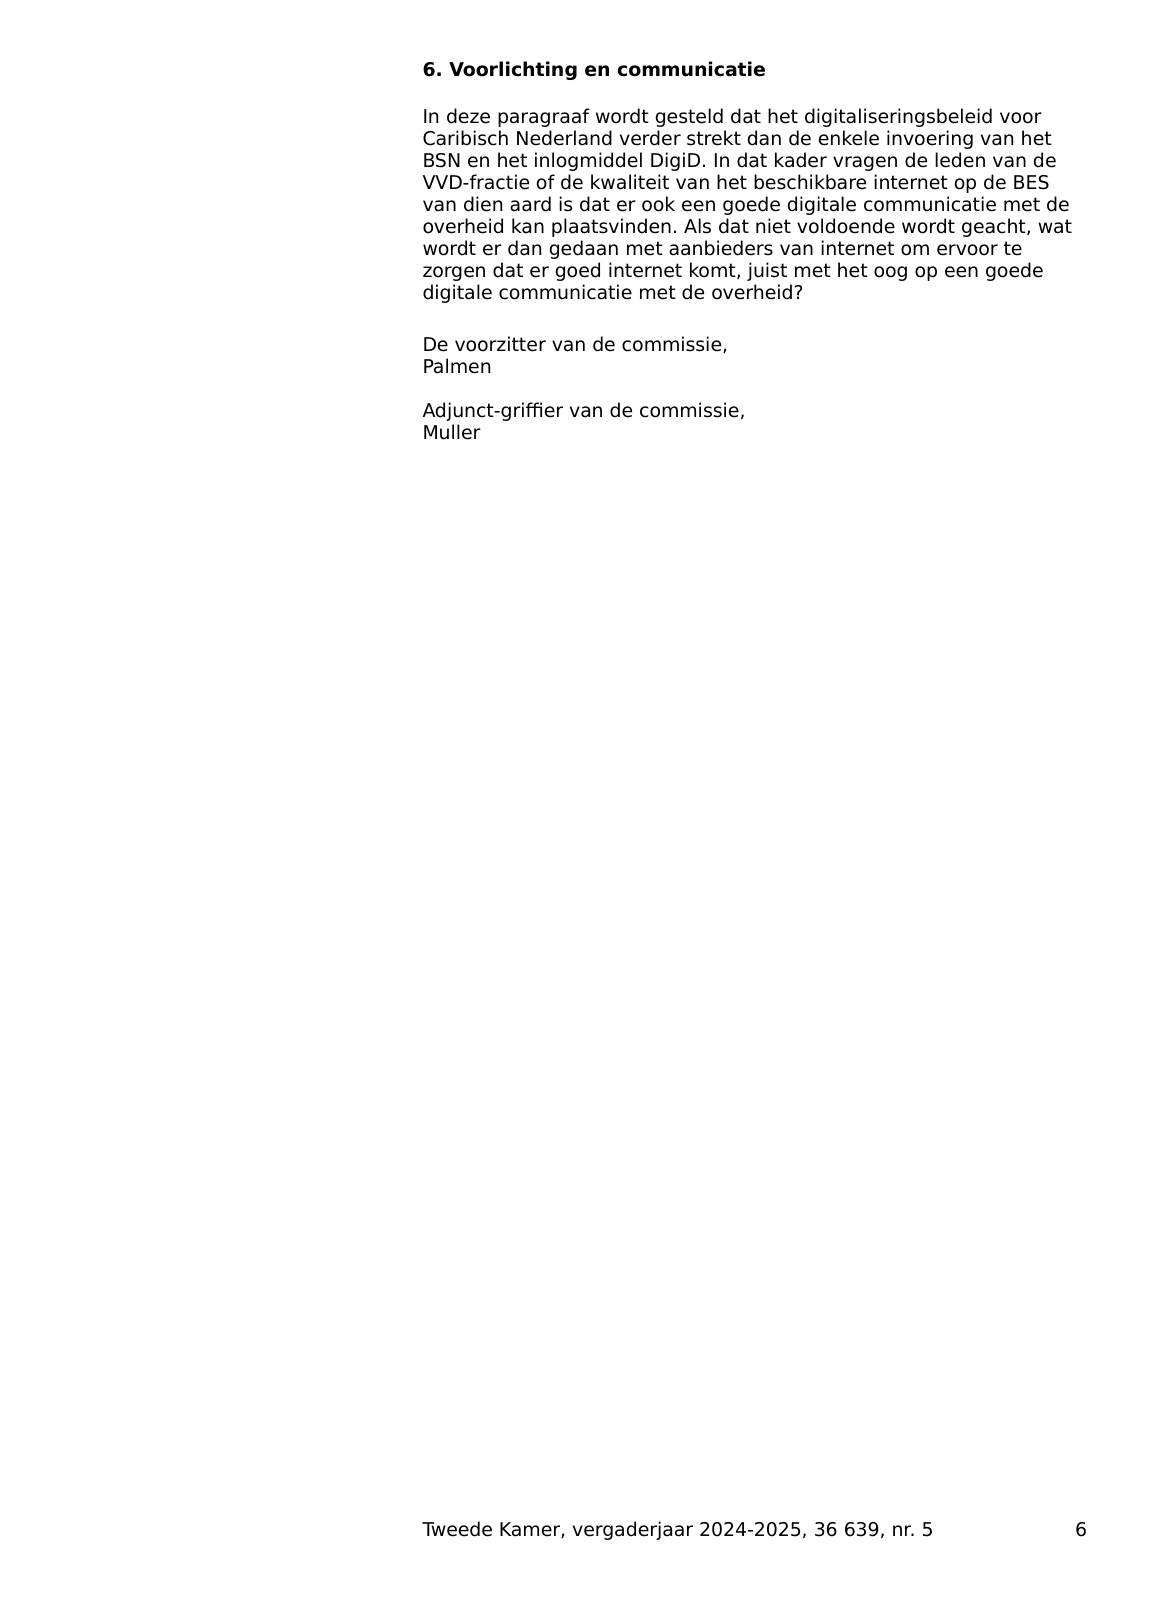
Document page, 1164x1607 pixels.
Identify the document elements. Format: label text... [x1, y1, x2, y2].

text De voorzitter van de commissie, Palmen [422, 334, 1087, 378]
subtitle 6. Voorlichting en communicatie [422, 59, 1087, 81]
text In deze paragraaf wordt gesteld dat het digitaliseringsbeleid voor Caribisch Nederland verder strekt dan de enkele invoering van het BSN en het inlogmiddel DigiD. In dat kader vragen de leden van de VVD-fractie of de kwaliteit van het beschikbare internet op de BES van dien aard is dat er ook een goede digitale communicatie met de overheid kan plaatsvinden. Als dat niet voldoende wordt geacht, wat wordt er dan gedaan met aanbieders van internet om ervoor te zorgen dat er goed internet komt, juist met het oog op een goede digitale communicatie met de overheid? [422, 106, 1087, 304]
text Adjunct-griffier van de commissie, Muller [422, 400, 1087, 444]
